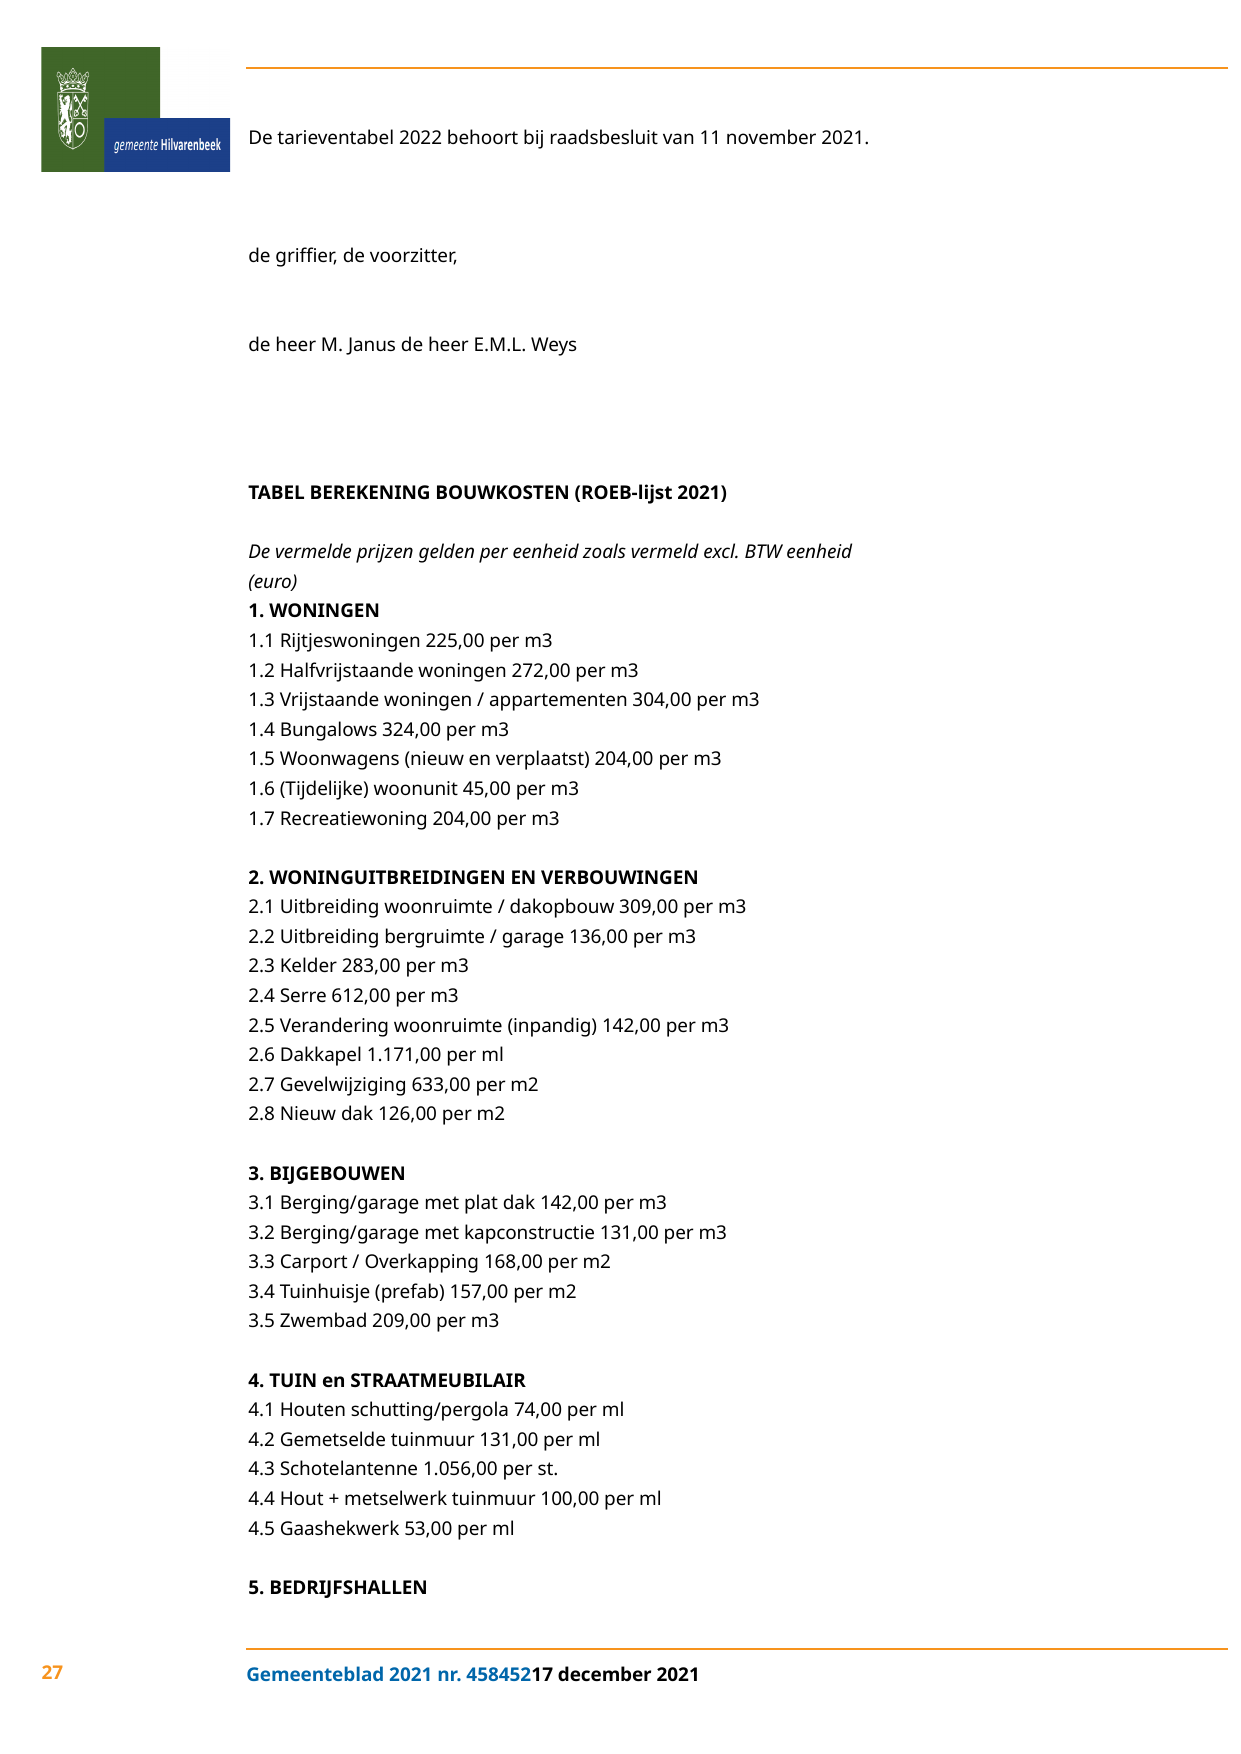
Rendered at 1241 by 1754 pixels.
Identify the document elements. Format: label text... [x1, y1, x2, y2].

text 2.8 Nieuw dak 126,00 per m2 [248, 1101, 1152, 1126]
text 4.3 Schotelantenne 1.056,00 per st. [248, 1456, 1152, 1481]
text (euro) [248, 568, 1152, 594]
text 1.5 Woonwagens (nieuw en verplaatst) 204,00 per m3 [248, 746, 1152, 771]
text 3. BIJGEBOUWEN [248, 1160, 1152, 1186]
text 4. TUIN en STRAATMEUBILAIR [248, 1367, 1152, 1393]
text 1.3 Vrijstaande woningen / appartementen 304,00 per m3 [248, 686, 1152, 712]
text 2.1 Uitbreiding woonruimte / dakopbouw 309,00 per m3 [248, 893, 1152, 919]
text 1. WONINGEN [248, 598, 1152, 623]
text 4.5 Gaashekwerk 53,00 per ml [248, 1515, 1152, 1541]
text 2.7 Gevelwijziging 633,00 per m2 [248, 1071, 1152, 1097]
text De vermelde prijzen gelden per eenheid zoals vermeld excl. BTW eenheid [248, 538, 1152, 564]
text 2.4 Serre 612,00 per m3 [248, 982, 1152, 1008]
text 1.2 Halfvrijstaande woningen 272,00 per m3 [248, 657, 1152, 683]
text 2. WONINGUITBREIDINGEN EN VERBOUWINGEN [248, 864, 1152, 890]
text 3.5 Zwembad 209,00 per m3 [248, 1308, 1152, 1333]
text 2.3 Kelder 283,00 per m3 [248, 953, 1152, 978]
text TABEL BEREKENING BOUWKOSTEN (ROEB-lijst 2021) [248, 479, 1152, 505]
text de griffier, de voorzitter, [248, 243, 1152, 268]
text 1.6 (Tijdelijke) woonunit 45,00 per m3 [248, 775, 1152, 801]
text 3.1 Berging/garage met plat dak 142,00 per m3 [248, 1189, 1152, 1215]
text 1.1 Rijtjeswoningen 225,00 per m3 [248, 627, 1152, 653]
text 2.5 Verandering woonruimte (inpandig) 142,00 per m3 [248, 1012, 1152, 1038]
text De tarieventabel 2022 behoort bij raadsbesluit van 11 november 2021. [248, 124, 1152, 150]
text 2.2 Uitbreiding bergruimte / garage 136,00 per m3 [248, 923, 1152, 949]
text 3.4 Tuinhuisje (prefab) 157,00 per m2 [248, 1278, 1152, 1304]
text 4.1 Houten schutting/pergola 74,00 per ml [248, 1396, 1152, 1422]
text 3.3 Carport / Overkapping 168,00 per m2 [248, 1248, 1152, 1274]
text 4.2 Gemetselde tuinmuur 131,00 per ml [248, 1426, 1152, 1452]
text de heer M. Janus de heer E.M.L. Weys [248, 331, 1152, 357]
text 2.6 Dakkapel 1.171,00 per ml [248, 1041, 1152, 1067]
text 4.4 Hout + metselwerk tuinmuur 100,00 per ml [248, 1485, 1152, 1511]
text 3.2 Berging/garage met kapconstructie 131,00 per m3 [248, 1219, 1152, 1245]
text 5. BEDRIJFSHALLEN [248, 1574, 1152, 1600]
text 1.4 Bungalows 324,00 per m3 [248, 716, 1152, 742]
picture [41, 47, 231, 172]
text 1.7 Recreatiewoning 204,00 per m3 [248, 805, 1152, 831]
